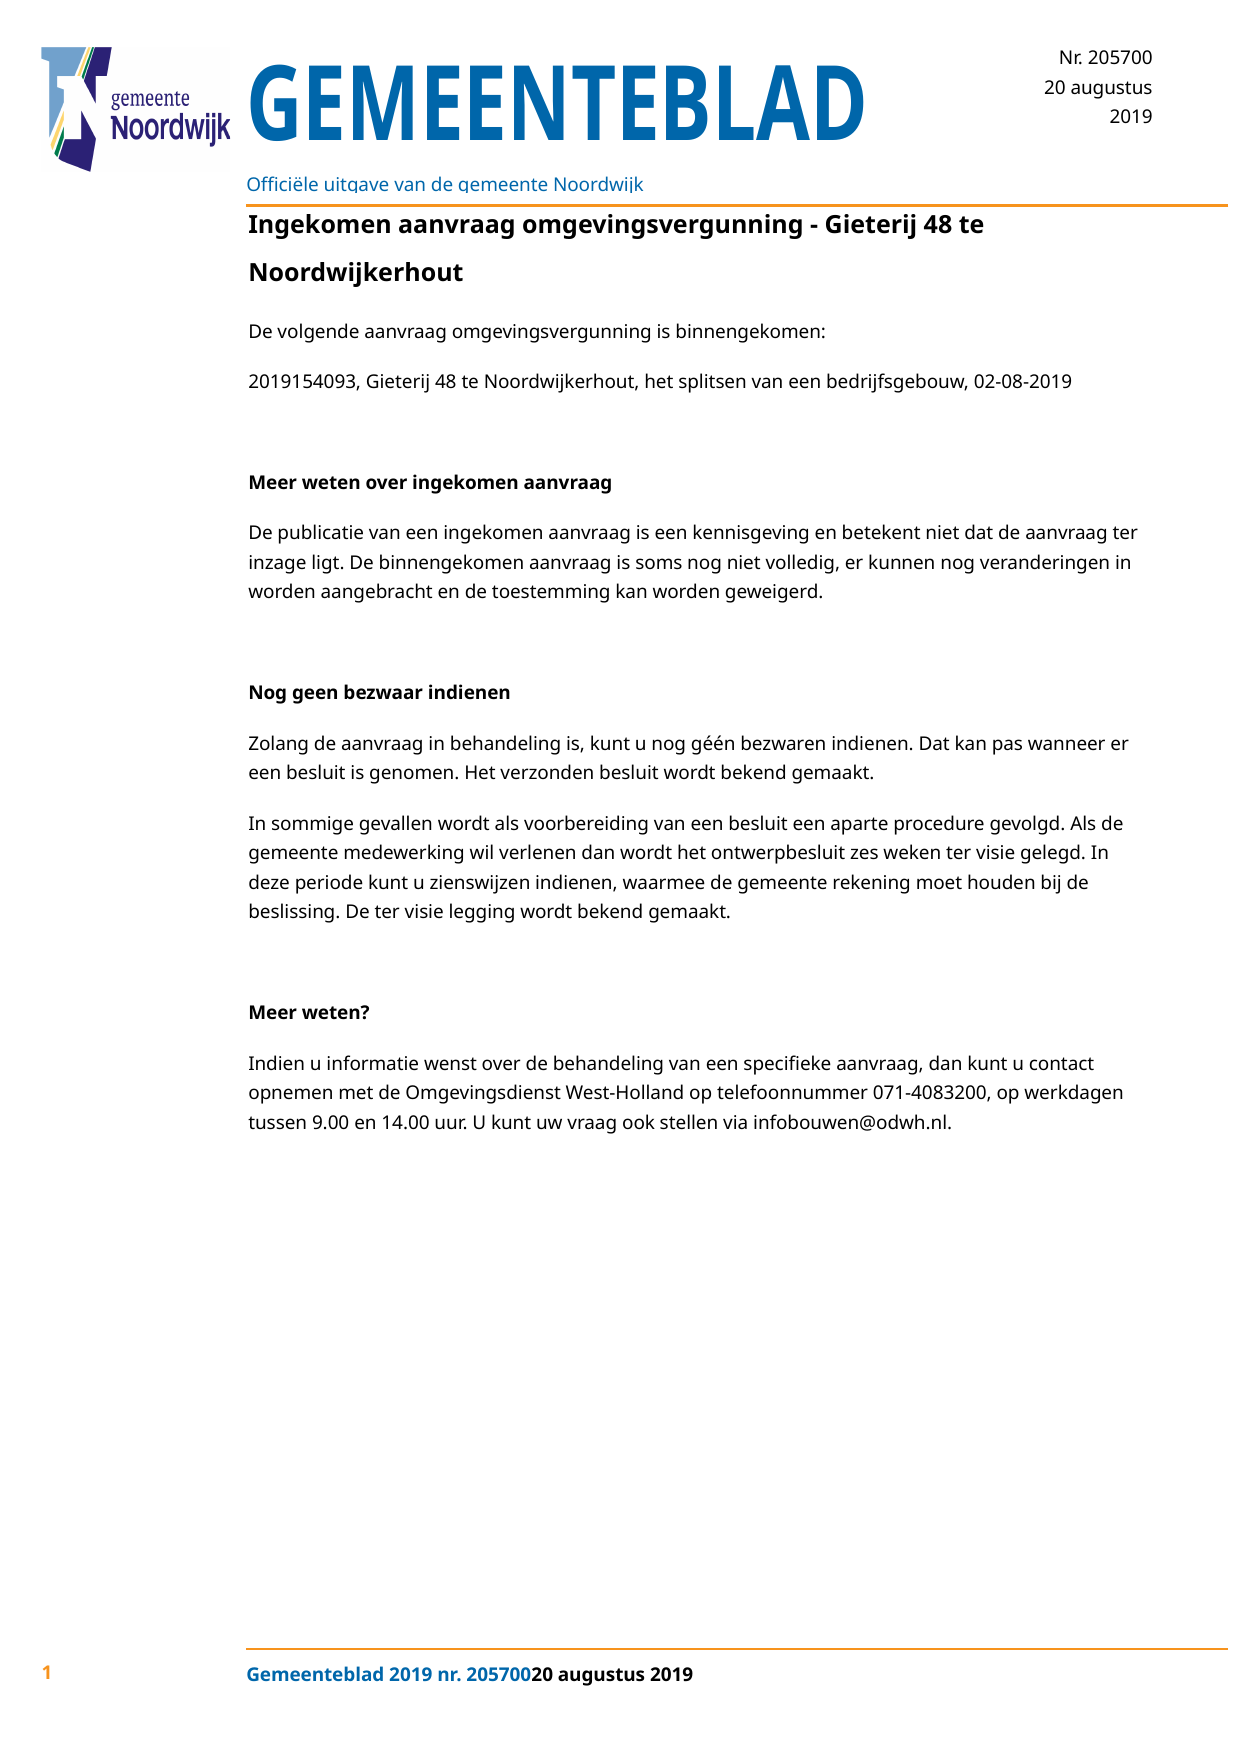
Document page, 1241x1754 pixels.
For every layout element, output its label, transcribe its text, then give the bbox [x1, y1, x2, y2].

text Meer weten over ingekomen aanvraag [248, 469, 1152, 495]
picture [41, 47, 231, 172]
text Zolang de aanvraag in behandeling is, kunt u nog géén bezwaren indienen. Dat kan pas wanneer er een besluit is genomen. Het verzonden besluit wordt bekend gemaakt. [248, 730, 1152, 785]
text Ingekomen aanvraag omgevingsvergunning - Gieterij 48 te Noordwijkerhout [248, 207, 1152, 288]
text De publicatie van een ingekomen aanvraag is een kennisgeving en betekent niet dat de aanvraag ter inzage ligt. De binnengekomen aanvraag is soms nog niet volledig, er kunnen nog veranderingen in worden aangebracht en de toestemming kan worden geweigerd. [248, 519, 1152, 604]
text In sommige gevallen wordt als voorbereiding van een besluit een aparte procedure gevolgd. Als de gemeente medewerking wil verlenen dan wordt het ontwerpbesluit zes weken ter visie gelegd. In deze periode kunt u zienswijzen indienen, waarmee de gemeente rekening moet houden bij de beslissing. De ter visie legging wordt bekend gemaakt. [248, 810, 1152, 924]
text Indien u informatie wenst over de behandeling van een specifieke aanvraag, dan kunt u contact opnemen met de Omgevingsdienst West-Holland op telefoonnummer 071-4083200, op werkdagen tussen 9.00 en 14.00 uur. U kunt uw vraag ook stellen via infobouwen@odwh.nl. [248, 1050, 1152, 1135]
text Meer weten? [248, 999, 1152, 1025]
text De volgende aanvraag omgevingsvergunning is binnengekomen: [248, 318, 1152, 344]
text Nog geen bezwaar indienen [248, 679, 1152, 705]
text 2019154093, Gieterij 48 te Noordwijkerhout, het splitsen van een bedrijfsgebouw, 02-08-2019 [248, 368, 1152, 394]
